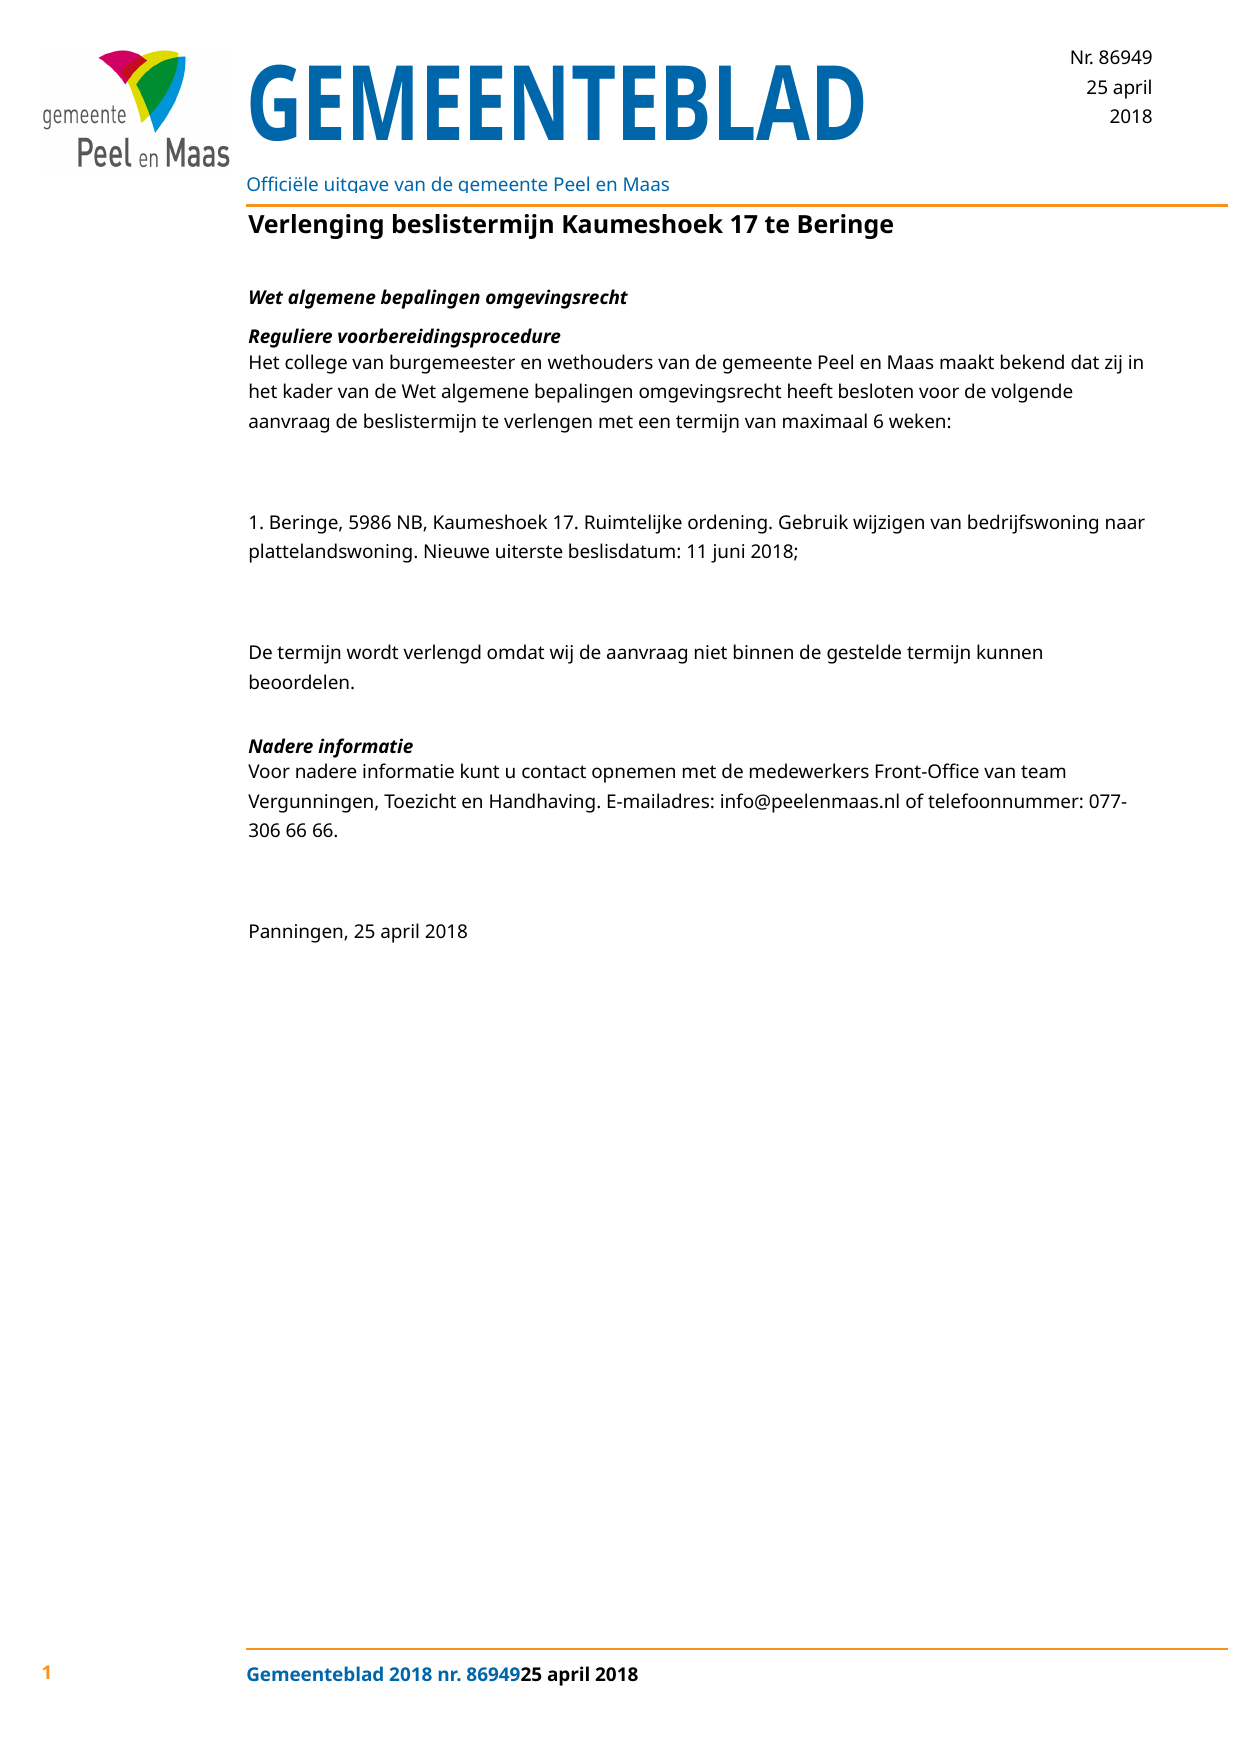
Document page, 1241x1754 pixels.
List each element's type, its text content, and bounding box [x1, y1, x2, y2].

text Reguliere voorbereidingsprocedure [248, 323, 1152, 349]
text Wet algemene bepalingen omgevingsrecht [248, 284, 1152, 309]
text Voor nadere informatie kunt u contact opnemen met de medewerkers Front-Office van team Vergunningen, Toezicht en Handhaving. E-mailadres: info@peelenmaas.nl of telefoonnummer: 077- 306 66 66. [248, 758, 1152, 843]
text De termijn wordt verlengd omdat wij de aanvraag niet binnen de gestelde termijn kunnen beoordelen. [248, 639, 1152, 694]
text Verlenging beslistermijn Kaumeshoek 17 te Beringe [248, 207, 1152, 241]
picture [41, 47, 231, 172]
text Het college van burgemeester en wethouders van de gemeente Peel en Maas maakt bekend dat zij in het kader van de Wet algemene bepalingen omgevingsrecht heeft besloten voor de volgende aanvraag de beslistermijn te verlengen met een termijn van maximaal 6 weken: [248, 349, 1152, 434]
text 1. Beringe, 5986 NB, Kaumeshoek 17. Ruimtelijke ordening. Gebruik wijzigen van bedrijfswoning naar plattelandswoning. Nieuwe uiterste beslisdatum: 11 juni 2018; [248, 509, 1152, 564]
text Panningen, 25 april 2018 [248, 918, 1152, 944]
text Nadere informatie [248, 733, 1152, 758]
